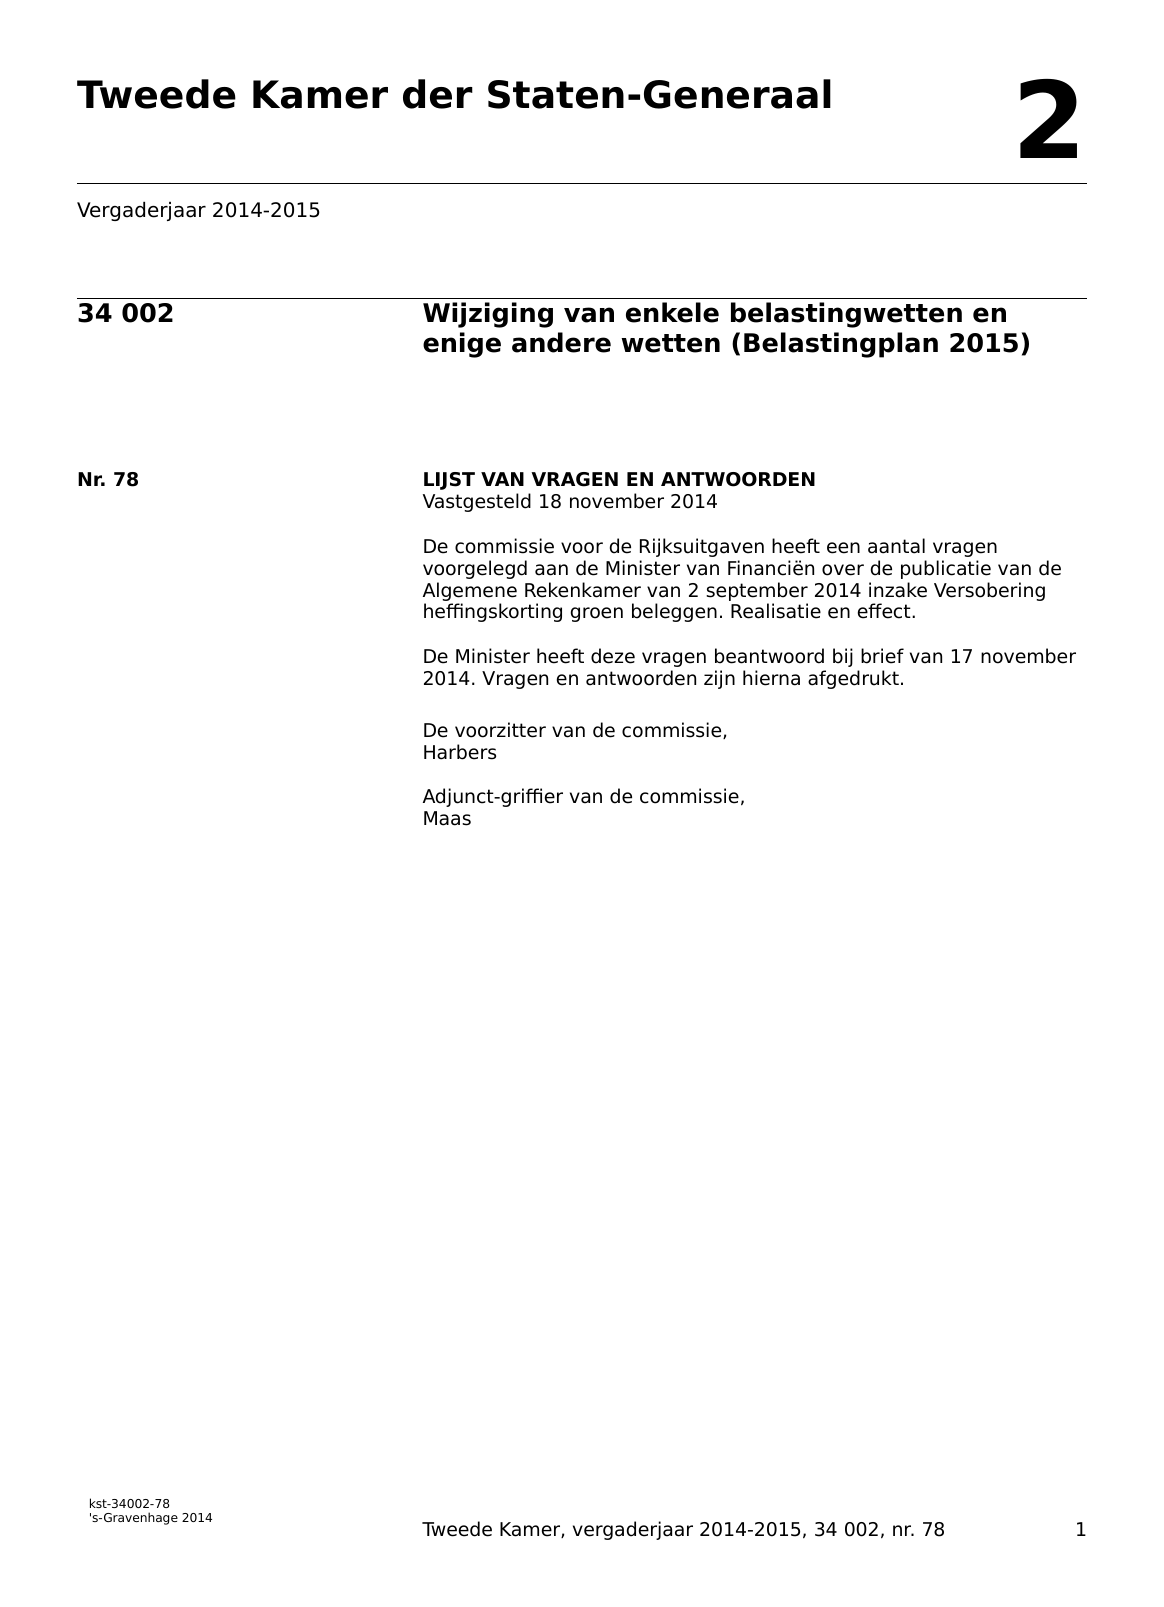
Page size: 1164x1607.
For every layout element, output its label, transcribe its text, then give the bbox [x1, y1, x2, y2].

table_header 2 [886, 59, 1087, 183]
subtitle Nr. 78 LIJST VAN VRAGEN EN ANTWOORDEN [77, 469, 1087, 491]
text 's-Gravenhage 2014 [88, 1511, 323, 1525]
table_header Tweede Kamer der Staten-Generaal [77, 59, 886, 183]
text Adjunct-griffier van de commissie, Maas [422, 786, 1087, 830]
text Vastgesteld 18 november 2014 [422, 491, 1087, 513]
text De voorzitter van de commissie, Harbers [422, 719, 1087, 763]
subtitle 34 002 Wijziging van enkele belastingwetten en enige andere wetten (Belastingplan 2015) [77, 299, 1087, 358]
table_cell Vergaderjaar 2014-2015 [77, 184, 1087, 298]
text De Minister heeft deze vragen beantwoord bij brief van 17 november 2014. Vragen en antwoorden zijn hierna afgedrukt. [422, 646, 1087, 689]
text De commissie voor de Rijksuitgaven heeft een aantal vragen voorgelegd aan de Minister van Financiën over de publicatie van de Algemene Rekenkamer van 2 september 2014 inzake Versobering heffingskorting groen beleggen. Realisatie en effect. [422, 536, 1087, 623]
text kst-34002-78 [88, 1497, 323, 1511]
